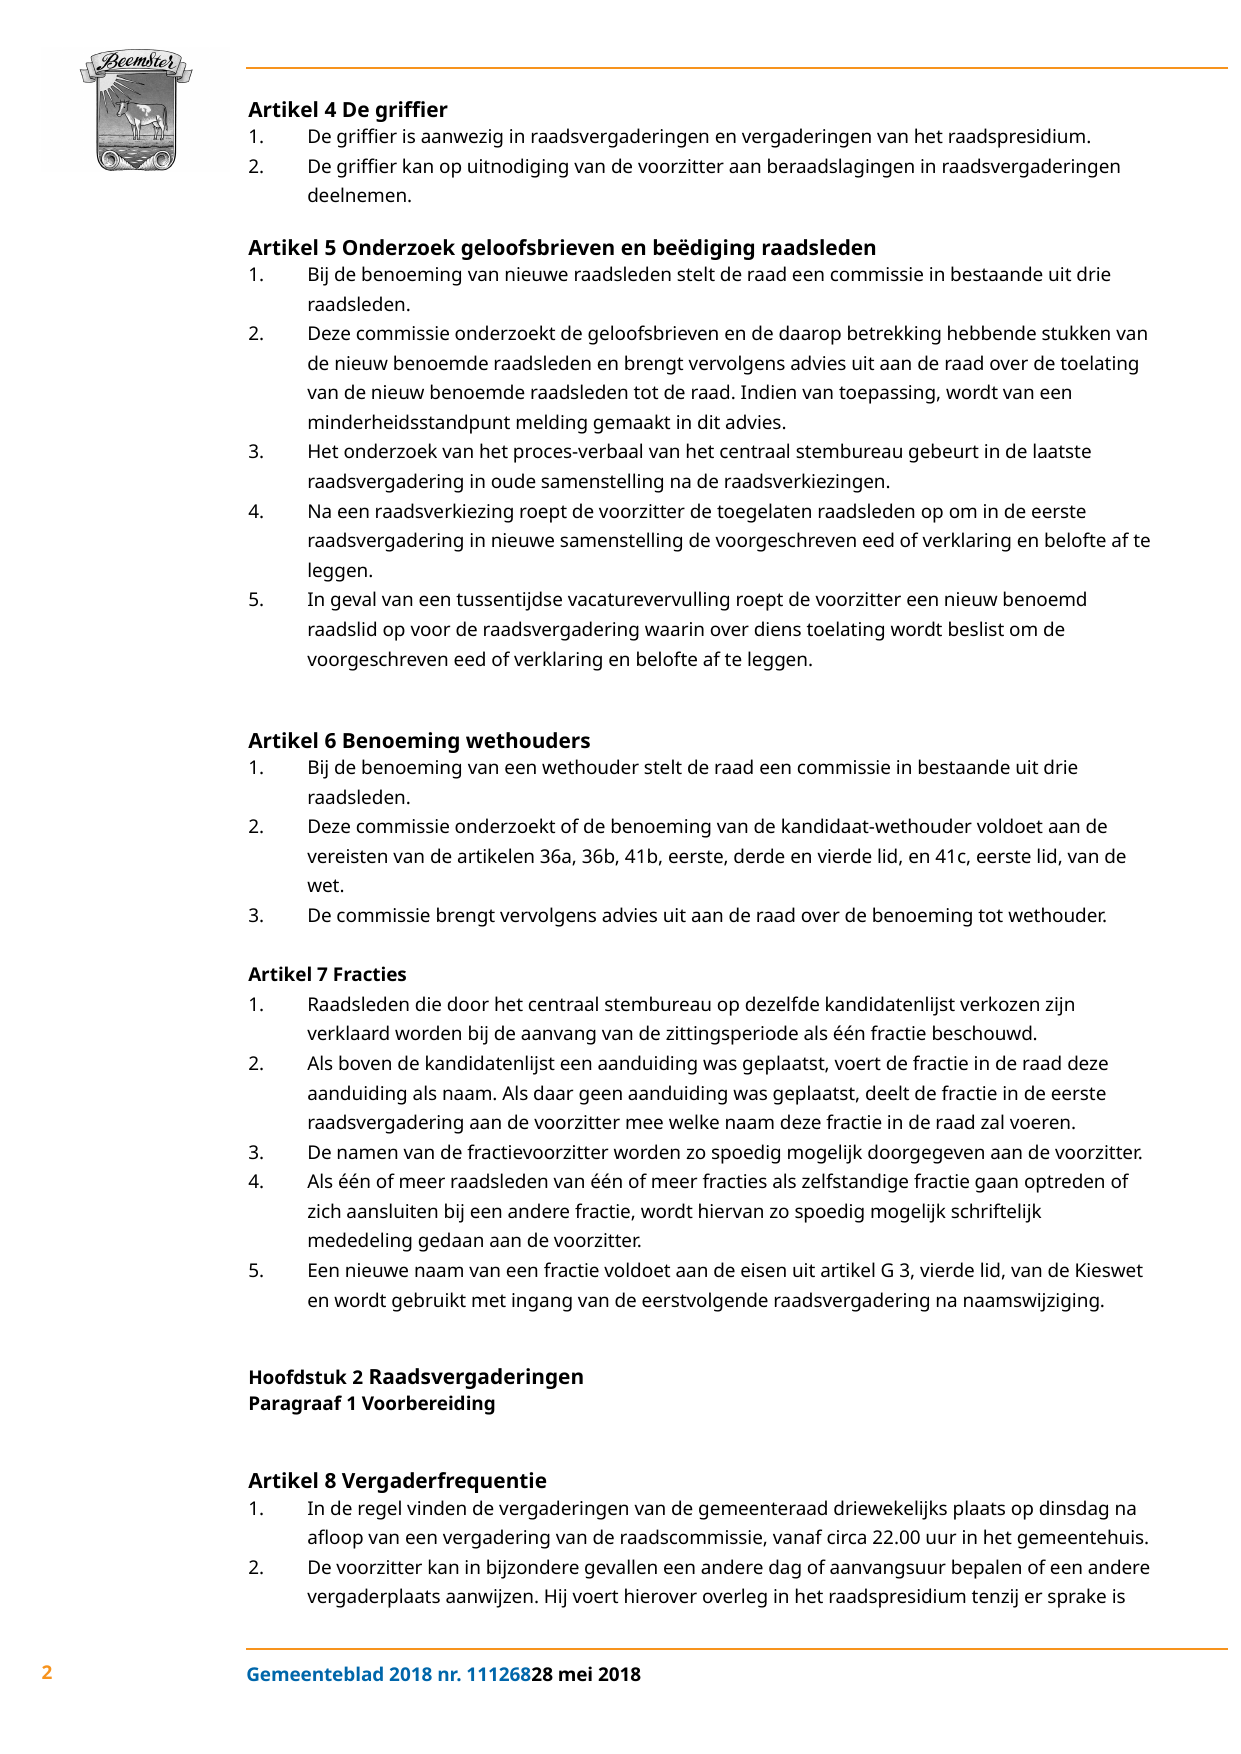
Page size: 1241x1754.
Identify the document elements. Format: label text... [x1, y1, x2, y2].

list De griffier is aanwezig in raadsvergaderingen en vergaderingen van het raadspresidium. [248, 123, 1152, 149]
text Artikel 7 Fracties [248, 961, 1152, 987]
picture [41, 47, 231, 172]
text Hoofdstuk 2 Raadsvergaderingen [248, 1362, 1152, 1390]
list De voorzitter kan in bijzondere gevallen een andere dag of aanvangsuur bepalen of een andere vergaderplaats aanwijzen. Hij voert hierover overleg in het raadspresidium tenzij er sprake is [248, 1554, 1152, 1609]
list Na een raadsverkiezing roept de voorzitter de toegelaten raadsleden op om in de eerste raadsvergadering in nieuwe samenstelling de voorgeschreven eed of verklaring en belofte af te leggen. [248, 498, 1152, 583]
list Bij de benoeming van nieuwe raadsleden stelt de raad een commissie in bestaande uit drie raadsleden. [248, 261, 1152, 317]
list De commissie brengt vervolgens advies uit aan de raad over de benoeming tot wethouder. [248, 902, 1152, 928]
text Artikel 6 Benoeming wethouders [248, 726, 1152, 754]
list Als boven de kandidatenlijst een aanduiding was geplaatst, voert de fractie in de raad deze aanduiding als naam. Als daar geen aanduiding was geplaatst, deelt de fractie in de eerste raadsvergadering aan de voorzitter mee welke naam deze fractie in de raad zal voeren. [248, 1050, 1152, 1135]
list Raadsleden die door het centraal stembureau op dezelfde kandidatenlijst verkozen zijn verklaard worden bij de aanvang van de zittingsperiode als één fractie beschouwd. [248, 991, 1152, 1046]
list Deze commissie onderzoekt of de benoeming van de kandidaat-wethouder voldoet aan de vereisten van de artikelen 36a, 36b, 41b, eerste, derde en vierde lid, en 41c, eerste lid, van de wet. [248, 813, 1152, 898]
list De namen van de fractievoorzitter worden zo spoedig mogelijk doorgegeven aan de voorzitter. [248, 1139, 1152, 1164]
list Bij de benoeming van een wethouder stelt de raad een commissie in bestaande uit drie raadsleden. [248, 754, 1152, 809]
list In geval van een tussentijdse vacaturevervulling roept de voorzitter een nieuw benoemd raadslid op voor de raadsvergadering waarin over diens toelating wordt beslist om de voorgeschreven eed of verklaring en belofte af te leggen. [248, 587, 1152, 672]
list In de regel vinden de vergaderingen van de gemeenteraad driewekelijks plaats op dinsdag na afloop van een vergadering van de raadscommissie, vanaf circa 22.00 uur in het gemeentehuis. [248, 1495, 1152, 1550]
text Paragraaf 1 Voorbereiding [248, 1390, 1152, 1416]
list De griffier kan op uitnodiging van de voorzitter aan beraadslagingen in raadsvergaderingen deelnemen. [248, 153, 1152, 208]
list Het onderzoek van het proces-verbaal van het centraal stembureau gebeurt in de laatste raadsvergadering in oude samenstelling na de raadsverkiezingen. [248, 439, 1152, 494]
text Artikel 5 Onderzoek geloofsbrieven en beëdiging raadsleden [248, 233, 1152, 261]
list Deze commissie onderzoekt de geloofsbrieven en de daarop betrekking hebbende stukken van de nieuw benoemde raadsleden en brengt vervolgens advies uit aan de raad over de toelating van de nieuw benoemde raadsleden tot de raad. Indien van toepassing, wordt van een minderheidsstandpunt melding gemaakt in dit advies. [248, 320, 1152, 435]
list Als één of meer raadsleden van één of meer fracties als zelfstandige fractie gaan optreden of zich aansluiten bij een andere fractie, wordt hiervan zo spoedig mogelijk schriftelijk mededeling gedaan aan de voorzitter. [248, 1168, 1152, 1253]
text Artikel 4 De griffier [248, 95, 1152, 123]
list Een nieuwe naam van een fractie voldoet aan de eisen uit artikel G 3, vierde lid, van de Kieswet en wordt gebruikt met ingang van de eerstvolgende raadsvergadering na naamswijziging. [248, 1257, 1152, 1312]
text Artikel 8 Vergaderfrequentie [248, 1467, 1152, 1495]
